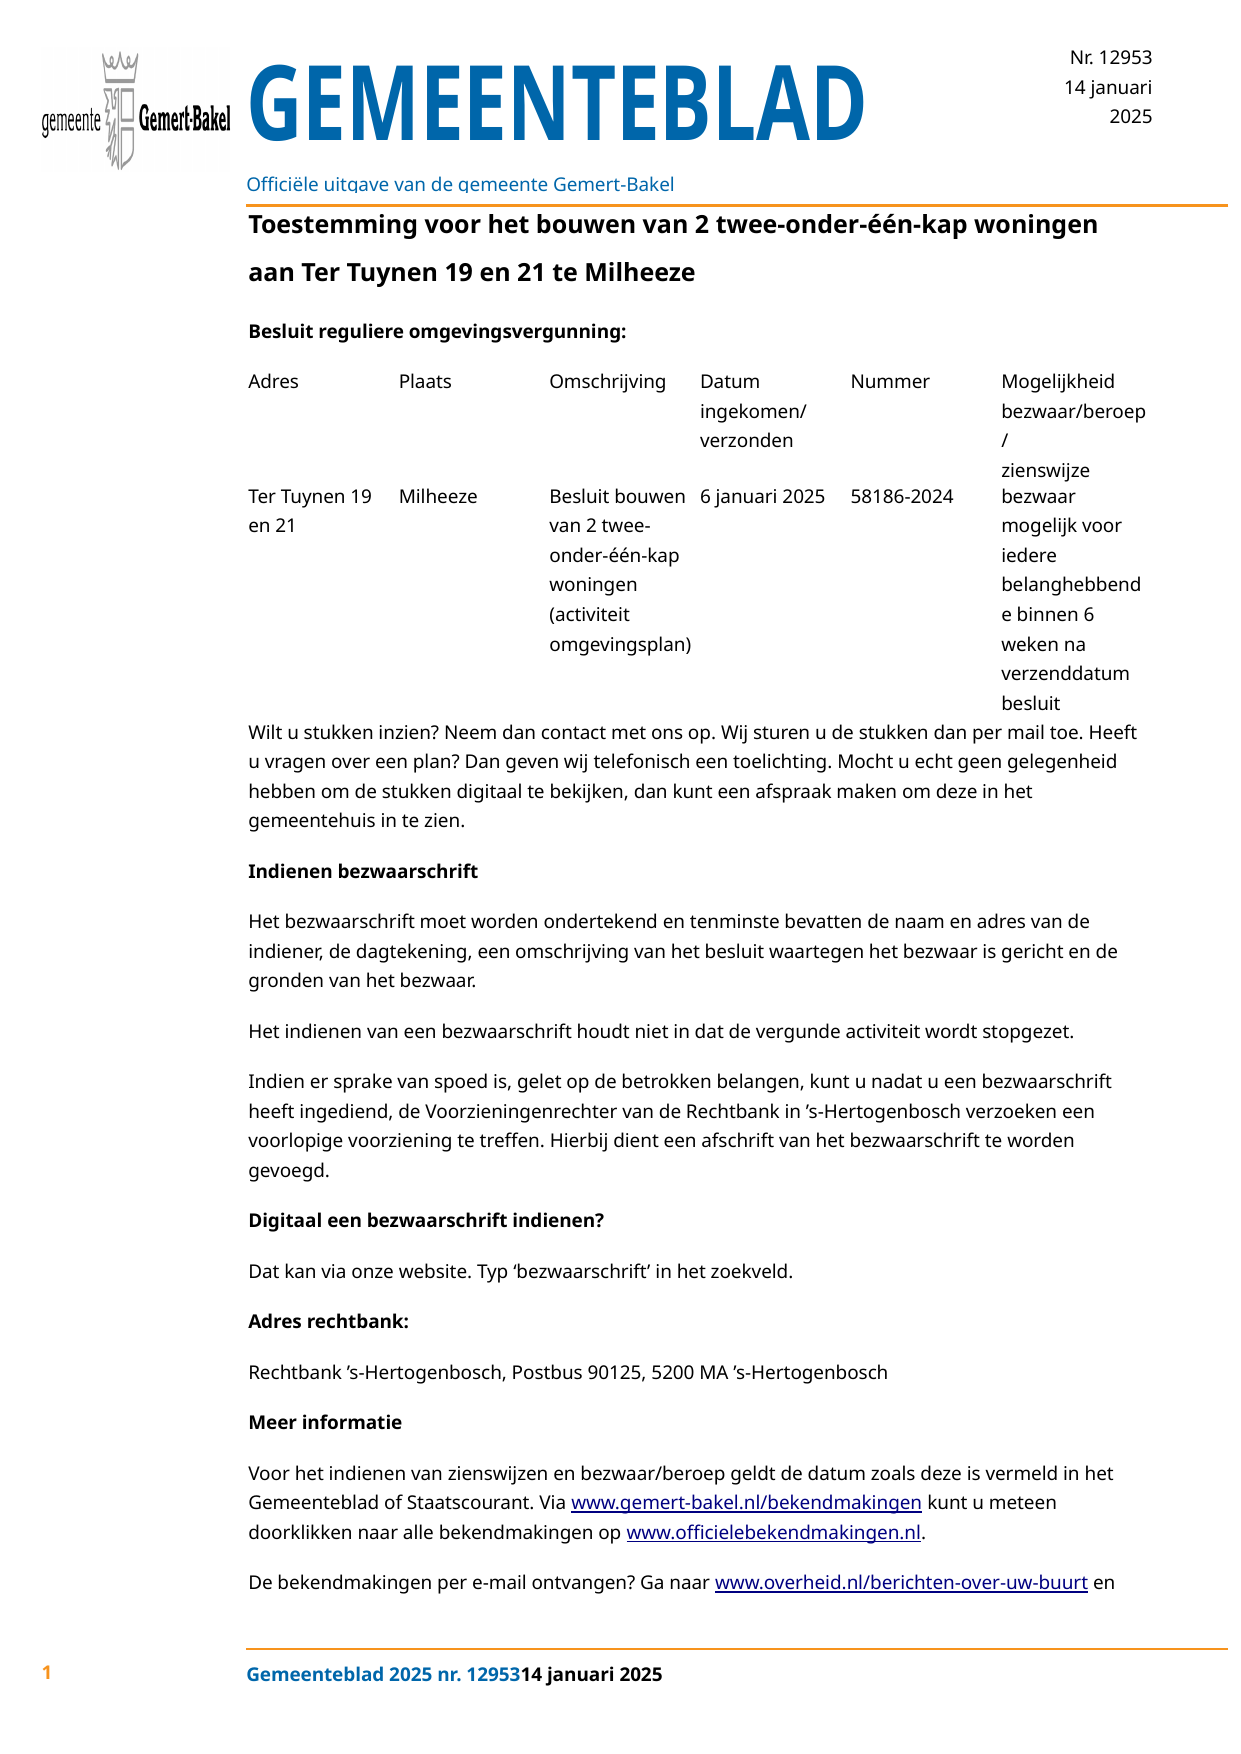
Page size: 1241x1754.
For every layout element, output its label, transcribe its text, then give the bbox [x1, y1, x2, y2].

table_cell bezwaar mogelijk voor iedere belanghebbende binnen 6 weken na verzenddatum besluit [1001, 483, 1152, 716]
table_header Plaats [399, 369, 549, 483]
picture [41, 47, 231, 172]
table_cell 58186-2024 [850, 483, 1001, 716]
table_header Omschrijving [549, 369, 700, 483]
table_header Nummer [850, 369, 1001, 483]
text Het bezwaarschrift moet worden ondertekend en tenminste bevatten de naam en adres van de indiener, de dagtekening, een omschrijving van het besluit waartegen het bezwaar is gericht en de gronden van het bezwaar. [248, 908, 1152, 993]
text Indien er sprake van spoed is, gelet op de betrokken belangen, kunt u nadat u een bezwaarschrift heeft ingediend, de Voorzieningenrechter van de Rechtbank in ’s-Hertogenbosch verzoeken een voorlopige voorziening te treffen. Hierbij dient een afschrift van het bezwaarschrift te worden gevoegd. [248, 1068, 1152, 1183]
text Het indienen van een bezwaarschrift houdt niet in dat de vergunde activiteit wordt stopgezet. [248, 1018, 1152, 1044]
table_cell Milheeze [399, 483, 549, 716]
table_header Datum ingekomen/ verzonden [700, 369, 850, 483]
text Digitaal een bezwaarschrift indienen? [248, 1208, 1152, 1233]
text Besluit reguliere omgevingsvergunning: [248, 318, 1152, 344]
table_cell Ter Tuynen 19 en 21 [248, 483, 398, 716]
text Toestemming voor het bouwen van 2 twee-onder-één-kap woningen aan Ter Tuynen 19 en 21 te Milheeze [248, 207, 1152, 288]
text Adres rechtbank: [248, 1308, 1152, 1334]
text Voor het indienen van zienswijzen en bezwaar/beroep geldt de datum zoals deze is vermeld in het Gemeenteblad of Staatscourant. Via www.gemert-bakel.nl/bekendmakingen kunt u meteen doorklikken naar alle bekendmakingen op www.officielebekendmakingen.nl. [248, 1460, 1152, 1545]
text Indienen bezwaarschrift [248, 858, 1152, 884]
text Meer informatie [248, 1409, 1152, 1435]
table_header Mogelijkheid bezwaar/beroep/ zienswijze [1001, 369, 1152, 483]
text Dat kan via onze website. Typ ‘bezwaarschrift’ in het zoekveld. [248, 1258, 1152, 1284]
text Rechtbank ’s-Hertogenbosch, Postbus 90125, 5200 MA ’s-Hertogenbosch [248, 1359, 1152, 1385]
table_header Adres [248, 369, 398, 483]
table_cell 6 januari 2025 [700, 483, 850, 716]
text De bekendmakingen per e-mail ontvangen? Ga naar www.overheid.nl/berichten-over-uw-buurt en [248, 1569, 1152, 1595]
text Wilt u stukken inzien? Neem dan contact met ons op. Wij sturen u de stukken dan per mail toe. Heeft u vragen over een plan? Dan geven wij telefonisch een toelichting. Mocht u echt geen gelegenheid hebben om de stukken digitaal te bekijken, dan kunt een afspraak maken om deze in het gemeentehuis in te zien. [248, 719, 1152, 833]
table_cell Besluit bouwen van 2 twee-onder-één-kap woningen (activiteit omgevingsplan) [549, 483, 700, 716]
